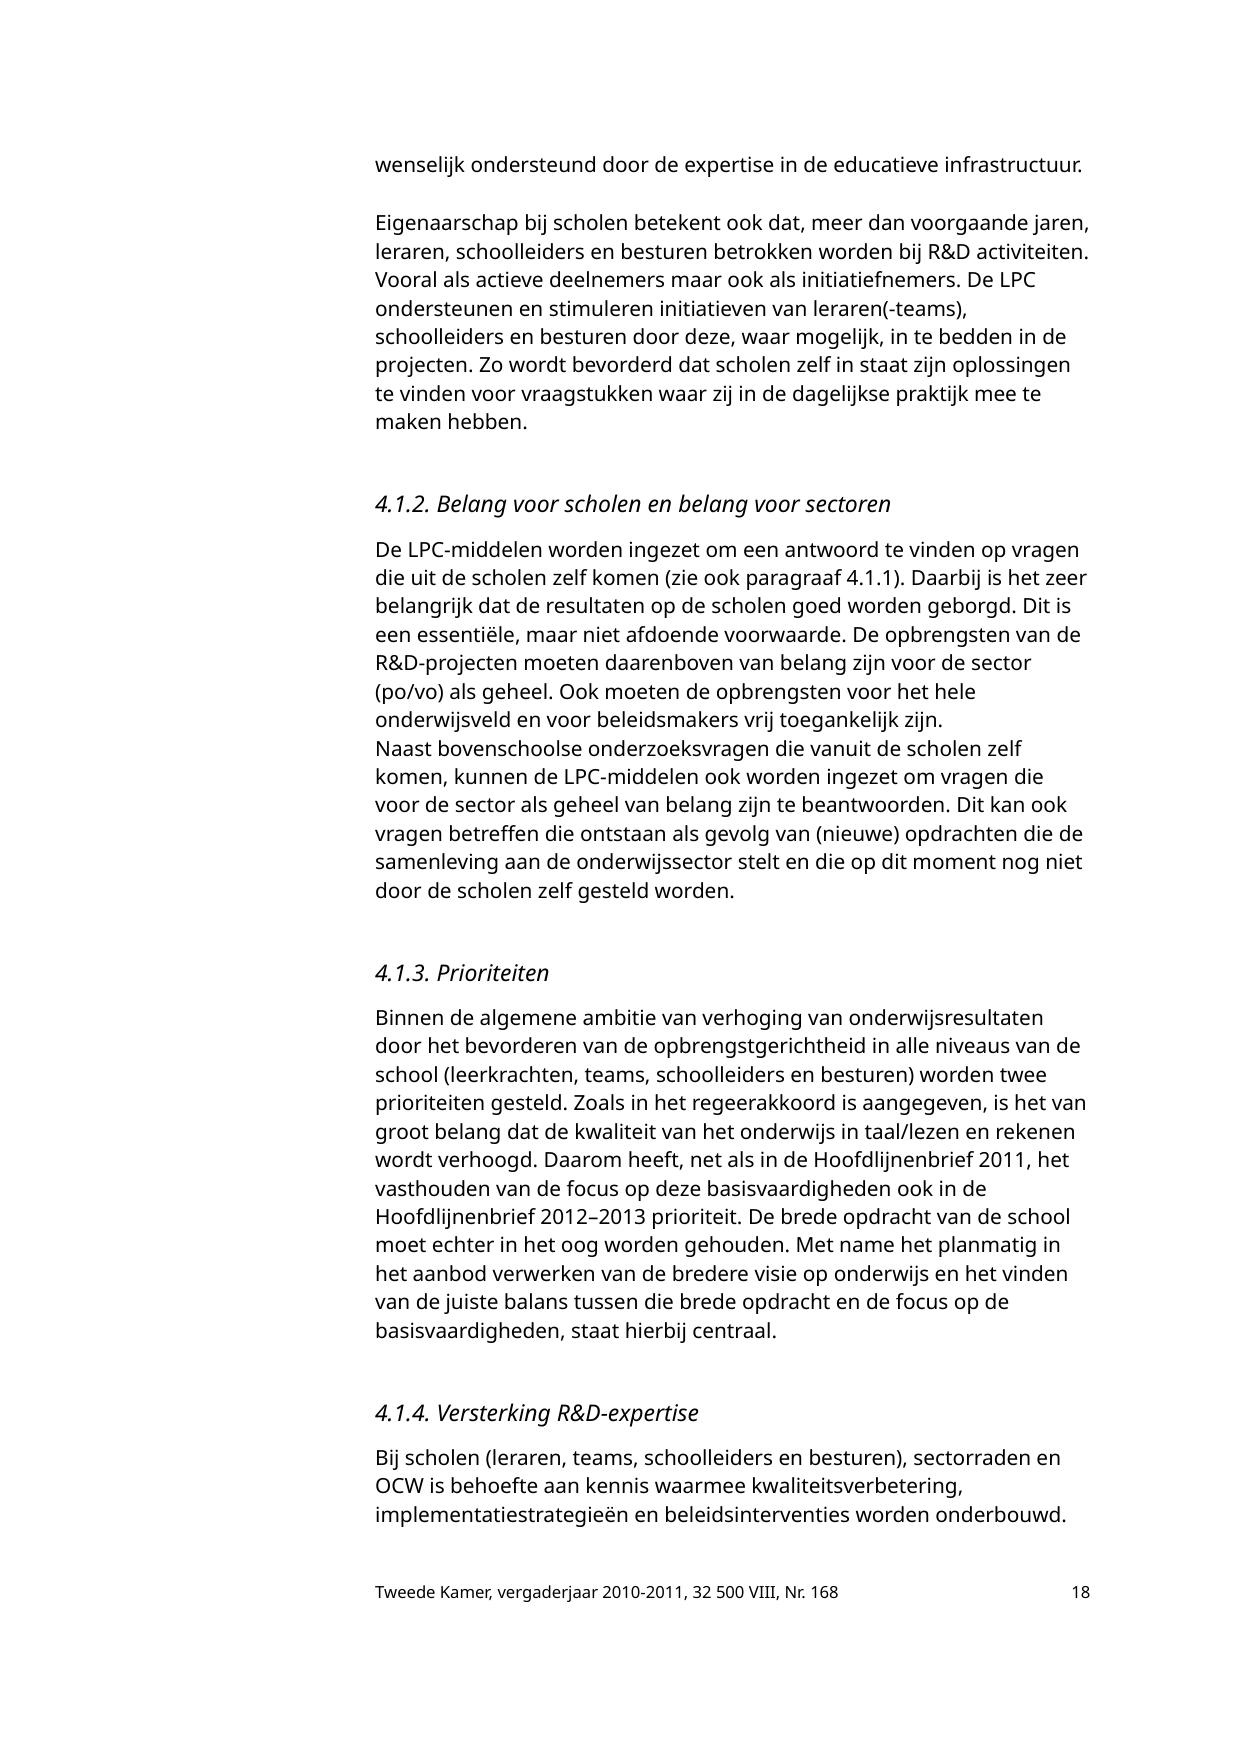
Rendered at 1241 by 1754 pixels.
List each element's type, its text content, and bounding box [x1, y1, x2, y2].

text wenselijk ondersteund door de expertise in de educatieve infrastructuur. [375, 150, 1090, 178]
text Binnen de algemene ambitie van verhoging van onderwijsresultaten door het bevorderen van de opbrengstgerichtheid in alle niveaus van de school (leerkrachten, teams, schoolleiders en besturen) worden twee prioriteiten gesteld. Zoals in het regeerakkoord is aangegeven, is het van groot belang dat de kwaliteit van het onderwijs in taal/lezen en rekenen wordt verhoogd. Daarom heeft, net als in de Hoofdlijnenbrief 2011, het vasthouden van de focus op deze basisvaardigheden ook in de Hoofdlijnenbrief 2012–2013 prioriteit. De brede opdracht van de school moet echter in het oog worden gehouden. Met name het planmatig in het aanbod verwerken van de bredere visie op onderwijs en het vinden van de juiste balans tussen die brede opdracht en de focus op de basisvaardigheden, staat hierbij centraal. [375, 1003, 1090, 1344]
subtitle 4.1.4. Versterking R&D-expertise [375, 1397, 1090, 1428]
subtitle 4.1.2. Belang voor scholen en belang voor sectoren [375, 488, 1090, 520]
text De LPC-middelen worden ingezet om een antwoord te vinden op vragen die uit de scholen zelf komen (zie ook paragraaf 4.1.1). Daarbij is het zeer belangrijk dat de resultaten op de scholen goed worden geborgd. Dit is een essentiële, maar niet afdoende voorwaarde. De opbrengsten van de R&D-projecten moeten daarenboven van belang zijn voor de sector (po/vo) als geheel. Ook moeten de opbrengsten voor het hele onderwijsveld en voor beleidsmakers vrij toegankelijk zijn. [375, 535, 1090, 734]
text Eigenaarschap bij scholen betekent ook dat, meer dan voorgaande jaren, leraren, schoolleiders en besturen betrokken worden bij R&D activiteiten. Vooral als actieve deelnemers maar ook als initiatiefnemers. De LPC ondersteunen en stimuleren initiatieven van leraren(-teams), schoolleiders en besturen door deze, waar mogelijk, in te bedden in de projecten. Zo wordt bevorderd dat scholen zelf in staat zijn oplossingen te vinden voor vraagstukken waar zij in de dagelijkse praktijk mee te maken hebben. [375, 208, 1090, 436]
text Naast bovenschoolse onderzoeksvragen die vanuit de scholen zelf komen, kunnen de LPC-middelen ook worden ingezet om vragen die voor de sector als geheel van belang zijn te beantwoorden. Dit kan ook vragen betreffen die ontstaan als gevolg van (nieuwe) opdrachten die de samenleving aan de onderwijssector stelt en die op dit moment nog niet door de scholen zelf gesteld worden. [375, 734, 1090, 904]
subtitle 4.1.3. Prioriteiten [375, 957, 1090, 988]
text Bij scholen (leraren, teams, schoolleiders en besturen), sectorraden en OCW is behoefte aan kennis waarmee kwaliteitsverbetering, implementatiestrategieën en beleidsinterventies worden onderbouwd. [375, 1443, 1090, 1528]
